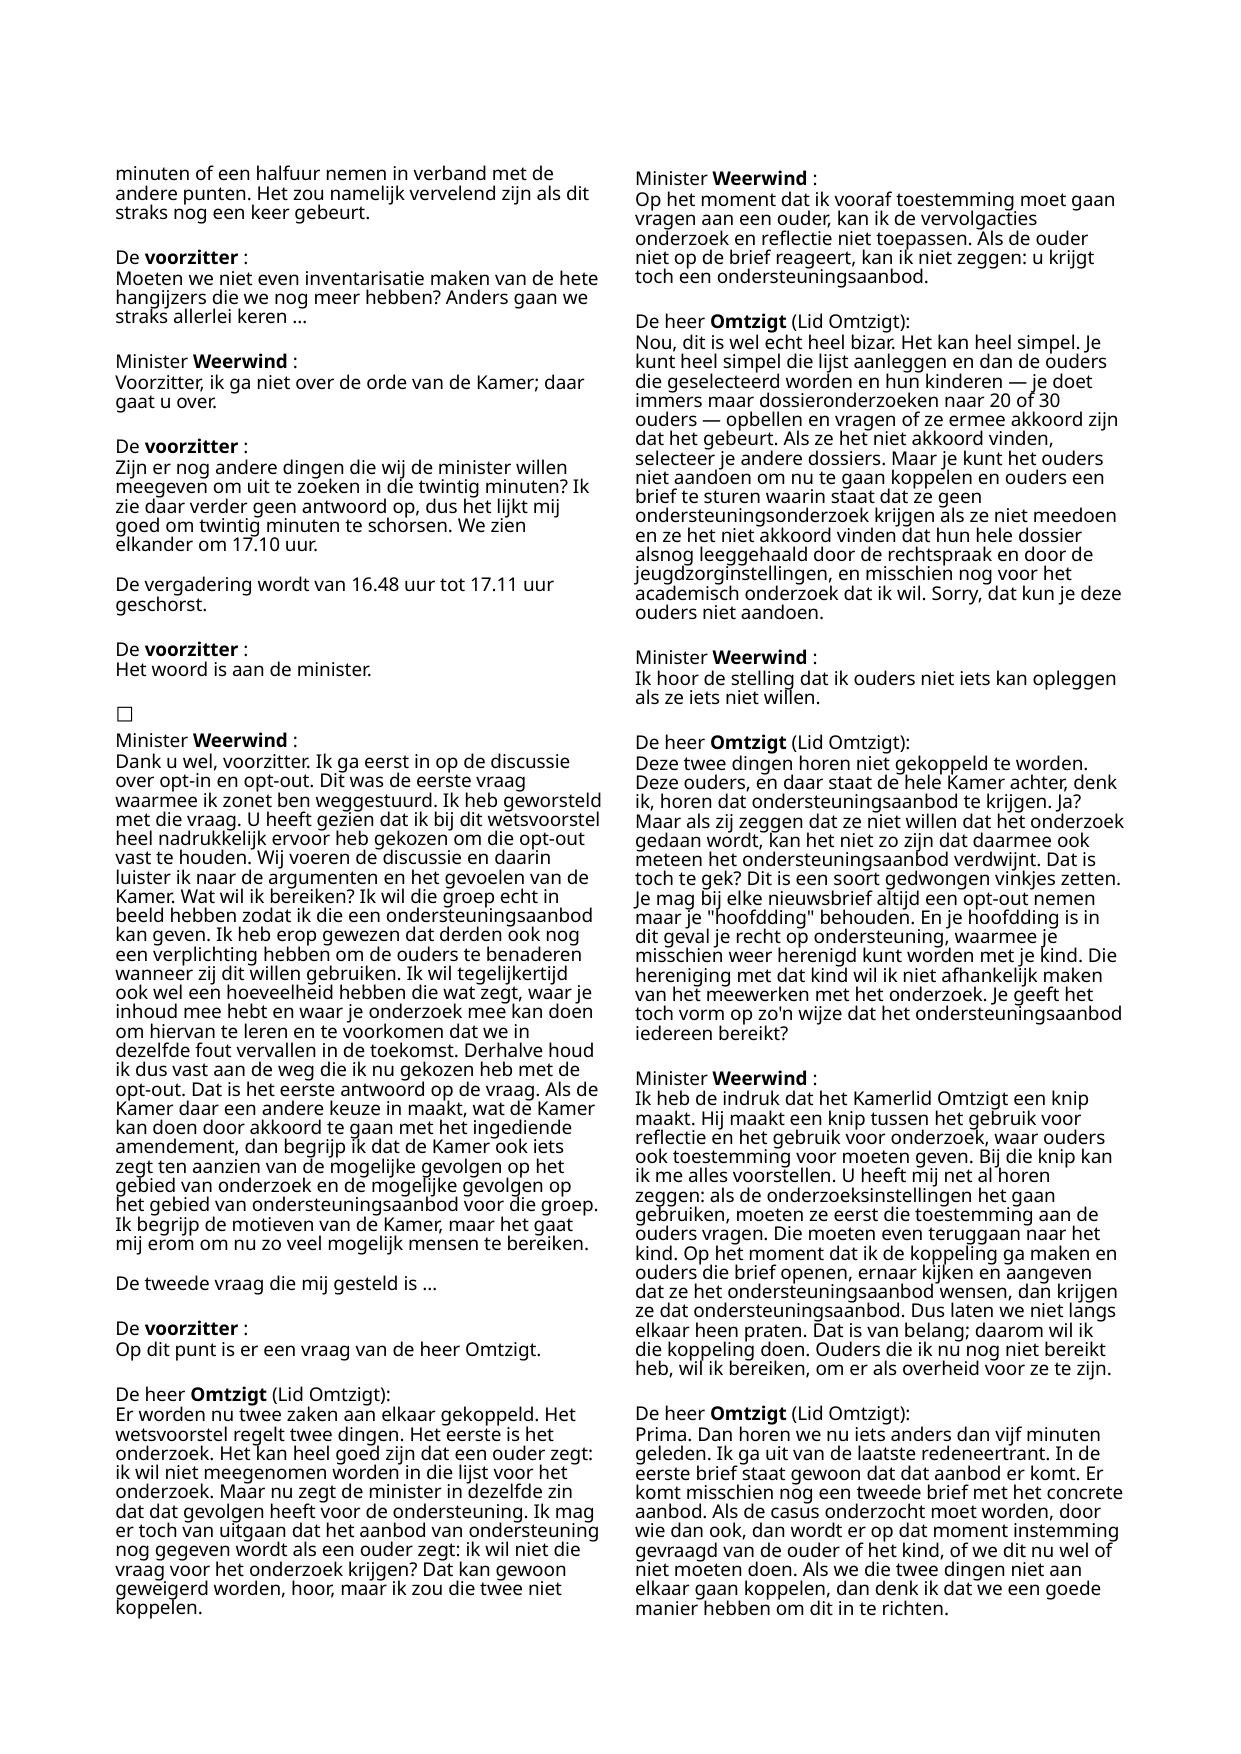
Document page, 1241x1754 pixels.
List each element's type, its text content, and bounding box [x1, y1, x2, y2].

text De voorzitter : [115, 244, 605, 270]
text De heer Omtzigt (Lid Omtzigt): [635, 1400, 1125, 1426]
text Het woord is aan de minister. [115, 661, 605, 681]
text Ik heb de indruk dat het Kamerlid Omtzigt een knip maakt. Hij maakt een knip tussen het gebruik voor reflectie en het gebruik voor onderzoek, waar ouders ook toestemming voor moeten geven. Bij die knip kan ik me alles voorstellen. U heeft mij net al horen zeggen: als de onderzoeksinstellingen het gaan gebruiken, moeten ze eerst die toestemming aan de ouders vragen. Die moeten even teruggaan naar het kind. Op het moment dat ik de koppeling ga maken en ouders die brief openen, ernaar kijken en aangeven dat ze het ondersteuningsaanbod wensen, dan krijgen ze dat ondersteuningsaanbod. Dus laten we niet langs elkaar heen praten. Dat is van belang; daarom wil ik die koppeling doen. Ouders die ik nu nog niet bereikt heb, wil ik bereiken, om er als overheid voor ze te zijn. [635, 1090, 1125, 1379]
text Dank u wel, voorzitter. Ik ga eerst in op de discussie over opt-in en opt-out. Dit was de eerste vraag waarmee ik zonet ben weggestuurd. Ik heb geworsteld met die vraag. U heeft gezien dat ik bij dit wetsvoorstel heel nadrukkelijk ervoor heb gekozen om die opt-out vast te houden. Wij voeren de discussie en daarin luister ik naar de argumenten en het gevoelen van de Kamer. Wat wil ik bereiken? Ik wil die groep echt in beeld hebben zodat ik die een ondersteuningsaanbod kan geven. Ik heb erop gewezen dat derden ook nog een verplichting hebben om de ouders te benaderen wanneer zij dit willen gebruiken. Ik wil tegelijkertijd ook wel een hoeveelheid hebben die wat zegt, waar je inhoud mee hebt en waar je onderzoek mee kan doen om hiervan te leren en te voorkomen dat we in dezelfde fout vervallen in de toekomst. Derhalve houd ik dus vast aan de weg die ik nu gekozen heb met de opt-out. Dat is het eerste antwoord op de vraag. Als de Kamer daar een andere keuze in maakt, wat de Kamer kan doen door akkoord te gaan met het ingediende amendement, dan begrijp ik dat de Kamer ook iets zegt ten aanzien van de mogelijke gevolgen op het gebied van onderzoek en de mogelijke gevolgen op het gebied van ondersteuningsaanbod voor die groep. Ik begrijp de motieven van de Kamer, maar het gaat mij erom om nu zo veel mogelijk mensen te bereiken. [115, 753, 605, 1254]
text Deze twee dingen horen niet gekoppeld te worden. Deze ouders, en daar staat de hele Kamer achter, denk ik, horen dat ondersteuningsaanbod te krijgen. Ja? Maar als zij zeggen dat ze niet willen dat het onderzoek gedaan wordt, kan het niet zo zijn dat daarmee ook meteen het ondersteuningsaanbod verdwijnt. Dat is toch te gek? Dit is een soort gedwongen vinkjes zetten. Je mag bij elke nieuwsbrief altijd een opt-out nemen maar je "hoofdding" behouden. En je hoofdding is in dit geval je recht op ondersteuning, waarmee je misschien weer herenigd kunt worden met je kind. Die hereniging met dat kind wil ik niet afhankelijk maken van het meewerken met het onderzoek. Je geeft het toch vorm op zo'n wijze dat het ondersteuningsaanbod iedereen bereikt? [635, 755, 1125, 1044]
text Op dit punt is er een vraag van de heer Omtzigt. [115, 1341, 605, 1360]
text Minister Weerwind : [115, 348, 605, 374]
text De voorzitter : [115, 1315, 605, 1341]
text De heer Omtzigt (Lid Omtzigt): [115, 1381, 605, 1406]
text Minister Weerwind : [635, 1065, 1125, 1090]
text Nou, dit is wel echt heel bizar. Het kan heel simpel. Je kunt heel simpel die lijst aanleggen en dan de ouders die geselecteerd worden en hun kinderen — je doet immers maar dossieronderzoeken naar 20 of 30 ouders — opbellen en vragen of ze ermee akkoord zijn dat het gebeurt. Als ze het niet akkoord vinden, selecteer je andere dossiers. Maar je kunt het ouders niet aandoen om nu te gaan koppelen en ouders een brief te sturen waarin staat dat ze geen ondersteuningsonderzoek krijgen als ze niet meedoen en ze het niet akkoord vinden dat hun hele dossier alsnog leeggehaald door de rechtspraak en door de jeugdzorginstellingen, en misschien nog voor het academisch onderzoek dat ik wil. Sorry, dat kun je deze ouders niet aandoen. [635, 334, 1125, 623]
text minuten of een halfuur nemen in verband met de andere punten. Het zou namelijk vervelend zijn als dit straks nog een keer gebeurt. [115, 165, 605, 223]
text Ik hoor de stelling dat ik ouders niet iets kan opleggen als ze iets niet willen. [635, 670, 1125, 708]
text De heer Omtzigt (Lid Omtzigt): [635, 729, 1125, 755]
text ⬜ [115, 702, 605, 727]
text De tweede vraag die mij gesteld is … [115, 1275, 605, 1294]
text Zijn er nog andere dingen die wij de minister willen meegeven om uit te zoeken in die twintig minuten? Ik zie daar verder geen antwoord op, dus het lijkt mij goed om twintig minuten te schorsen. We zien elkander om 17.10 uur. [115, 459, 605, 556]
text Minister Weerwind : [635, 644, 1125, 670]
text Moeten we niet even inventarisatie maken van de hete hangijzers die we nog meer hebben? Anders gaan we straks allerlei keren … [115, 270, 605, 327]
text Prima. Dan horen we nu iets anders dan vijf minuten geleden. Ik ga uit van de laatste redeneertrant. In de eerste brief staat gewoon dat dat aanbod er komt. Er komt misschien nog een tweede brief met het concrete aanbod. Als de casus onderzocht moet worden, door wie dan ook, dan wordt er op dat moment instemming gevraagd van de ouder of het kind, of we dit nu wel of niet moeten doen. Als we die twee dingen niet aan elkaar gaan koppelen, dan denk ik dat we een goede manier hebben om dit in te richten. [635, 1426, 1125, 1619]
text De voorzitter : [115, 636, 605, 661]
text De voorzitter : [115, 433, 605, 459]
text Minister Weerwind : [115, 727, 605, 753]
text De heer Omtzigt (Lid Omtzigt): [635, 308, 1125, 334]
text Minister Weerwind : [635, 165, 1125, 191]
text Er worden nu twee zaken aan elkaar gekoppeld. Het wetsvoorstel regelt twee dingen. Het eerste is het onderzoek. Het kan heel goed zijn dat een ouder zegt: ik wil niet meegenomen worden in die lijst voor het onderzoek. Maar nu zegt de minister in dezelfde zin dat dat gevolgen heeft voor de ondersteuning. Ik mag er toch van uitgaan dat het aanbod van ondersteuning nog gegeven wordt als een ouder zegt: ik wil niet die vraag voor het onderzoek krijgen? Dat kan gewoon geweigerd worden, hoor, maar ik zou die twee niet koppelen. [115, 1406, 605, 1618]
text De vergadering wordt van 16.48 uur tot 17.11 uur geschorst. [115, 576, 605, 615]
text Op het moment dat ik vooraf toestemming moet gaan vragen aan een ouder, kan ik de vervolgacties onderzoek en reflectie niet toepassen. Als de ouder niet op de brief reageert, kan ik niet zeggen: u krijgt toch een ondersteuningsaanbod. [635, 191, 1125, 287]
text Voorzitter, ik ga niet over de orde van de Kamer; daar gaat u over. [115, 374, 605, 413]
